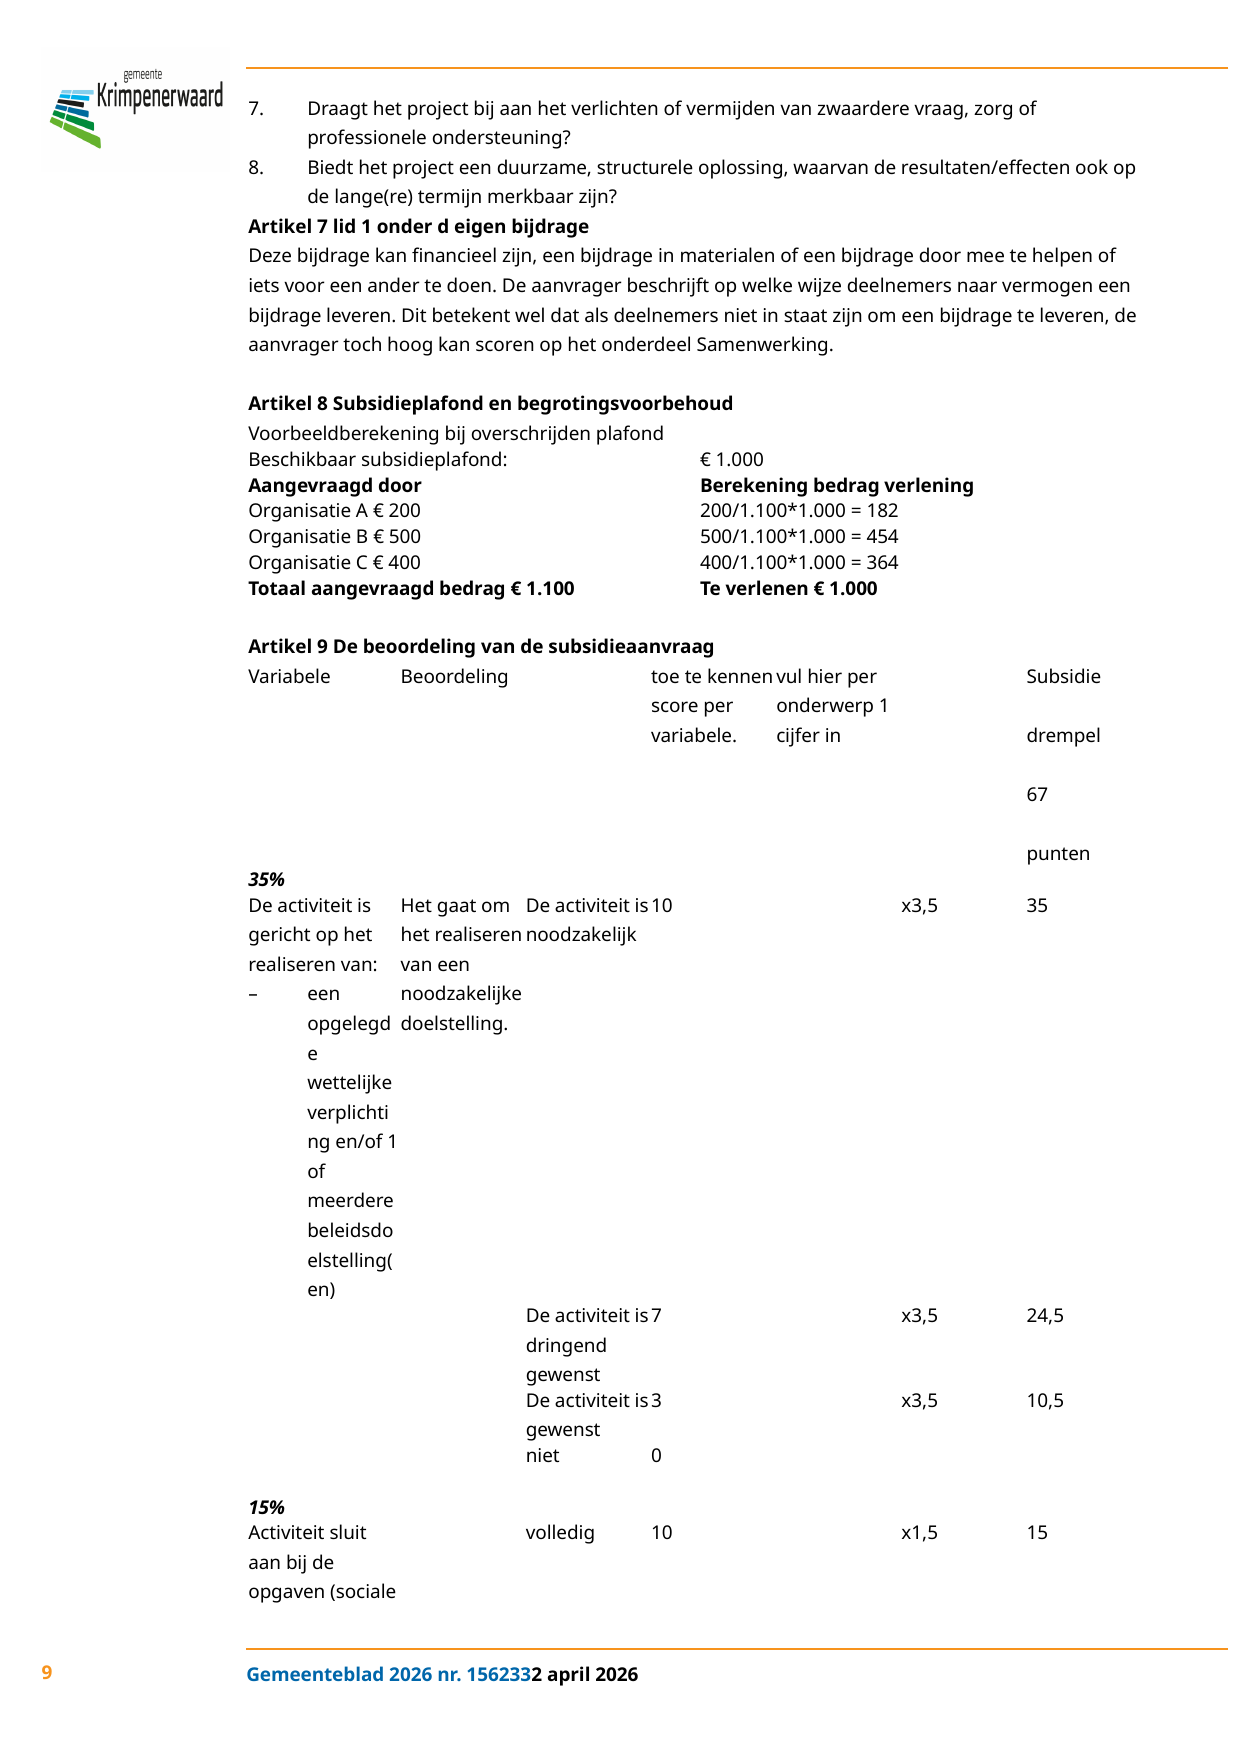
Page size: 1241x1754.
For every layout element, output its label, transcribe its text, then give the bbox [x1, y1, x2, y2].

table_cell [901, 1468, 1026, 1494]
table_cell Berekening bedrag verlening [700, 472, 1152, 497]
table_cell 3 [651, 1387, 776, 1442]
table_cell Activiteit sluit aan bij de opgaven (sociale [248, 1520, 400, 1604]
table_header Beoordeling [400, 663, 526, 866]
table_cell x3,5 [901, 892, 1026, 1302]
table_cell 35% [248, 866, 901, 892]
table_cell Aangevraagd door [248, 472, 700, 497]
table_cell [400, 1520, 526, 1604]
table_cell 10,5 [1026, 1387, 1152, 1442]
table_cell 10 [651, 1520, 776, 1604]
table_cell 200/1.100*1.000 = 182 [700, 498, 1152, 523]
table_cell De activiteit is noodzakelijk [526, 892, 651, 1302]
table_cell volledig [526, 1520, 651, 1604]
table_cell 7 [651, 1302, 776, 1387]
table_cell [1026, 1494, 1152, 1519]
table_cell [248, 1302, 400, 1387]
table_header Voorbeeldberekening bij overschrijden plafond [248, 420, 700, 446]
table_cell Organisatie C € 400 [248, 549, 700, 575]
table_cell [901, 1494, 1026, 1519]
table_cell Organisatie A € 200 [248, 498, 700, 523]
table_cell De activiteit is dringend gewenst [526, 1302, 651, 1387]
text Artikel 7 lid 1 onder d eigen bijdrage [248, 213, 1152, 239]
table_cell niet [526, 1443, 651, 1468]
table_cell [248, 1443, 400, 1468]
table_header [901, 663, 1026, 866]
table_cell De activiteit is gewenst [526, 1387, 651, 1442]
table_cell € 1.000 [700, 446, 1152, 472]
table_cell [400, 1302, 526, 1387]
table_cell [776, 892, 901, 1302]
text Deze bijdrage kan financieel zijn, een bijdrage in materialen of een bijdrage door mee te helpen of iets voor een ander te doen. De aanvrager beschrijft op welke wijze deelnemers naar vermogen een bijdrage leveren. Dit betekent wel dat als deelnemers niet in staat zijn om een bijdrage te leveren, de aanvrager toch hoog kan scoren op het onderdeel Samenwerking. [248, 243, 1152, 357]
table_cell [901, 866, 1026, 892]
table_cell 15 [1026, 1520, 1152, 1604]
table_cell [776, 1443, 901, 1468]
table_cell [901, 1443, 1026, 1468]
table_cell Totaal aangevraagd bedrag € 1.100 [248, 575, 700, 600]
table_cell De activiteit is gericht op het realiseren van: een opgelegde wettelijke verplichting en/of 1 of meerdere beleidsdoelstelling(en) [248, 892, 400, 1302]
table_cell 500/1.100*1.000 = 454 [700, 523, 1152, 549]
table_cell [400, 1443, 526, 1468]
table_header toe te kennen score per variabele. [651, 663, 776, 866]
table_cell 0 [651, 1443, 776, 1468]
table_cell [776, 1520, 901, 1604]
table_cell x3,5 [901, 1387, 1026, 1442]
table_header Subsidie drempel 67 punten [1026, 663, 1152, 866]
table_cell [1026, 866, 1152, 892]
table_header Variabele [248, 663, 400, 866]
table_cell x3,5 [901, 1302, 1026, 1387]
table_header [526, 663, 651, 866]
text Artikel 8 Subsidieplafond en begrotingsvoorbehoud [248, 391, 1152, 416]
table_cell 15% [248, 1494, 901, 1519]
table_header [700, 420, 1152, 446]
table_cell [400, 1387, 526, 1442]
table_cell x1,5 [901, 1520, 1026, 1604]
list Draagt het project bij aan het verlichten of vermijden van zwaardere vraag, zorg of professionele ondersteuning? [248, 95, 1152, 150]
table_cell Organisatie B € 500 [248, 523, 700, 549]
table_cell 10 [651, 892, 776, 1302]
table_cell Het gaat om het realiseren van een noodzakelijke doelstelling. [400, 892, 526, 1302]
table_cell Te verlenen € 1.000 [700, 575, 1152, 600]
table_cell [1026, 1443, 1152, 1468]
list Biedt het project een duurzame, structurele oplossing, waarvan de resultaten/effecten ook op de lange(re) termijn merkbaar zijn? [248, 154, 1152, 209]
table_cell [1026, 1468, 1152, 1494]
table_cell 35 [1026, 892, 1152, 1302]
table_cell [776, 1302, 901, 1387]
table_cell 400/1.100*1.000 = 364 [700, 549, 1152, 575]
table_header vul hier per onderwerp 1 cijfer in [776, 663, 901, 866]
text Artikel 9 De beoordeling van de subsidieaanvraag [248, 633, 1152, 659]
table_cell 24,5 [1026, 1302, 1152, 1387]
table_cell [248, 1468, 901, 1494]
table_cell Beschikbaar subsidieplafond: [248, 446, 700, 472]
picture [41, 47, 231, 172]
table_cell [248, 1387, 400, 1442]
table_cell [776, 1387, 901, 1442]
